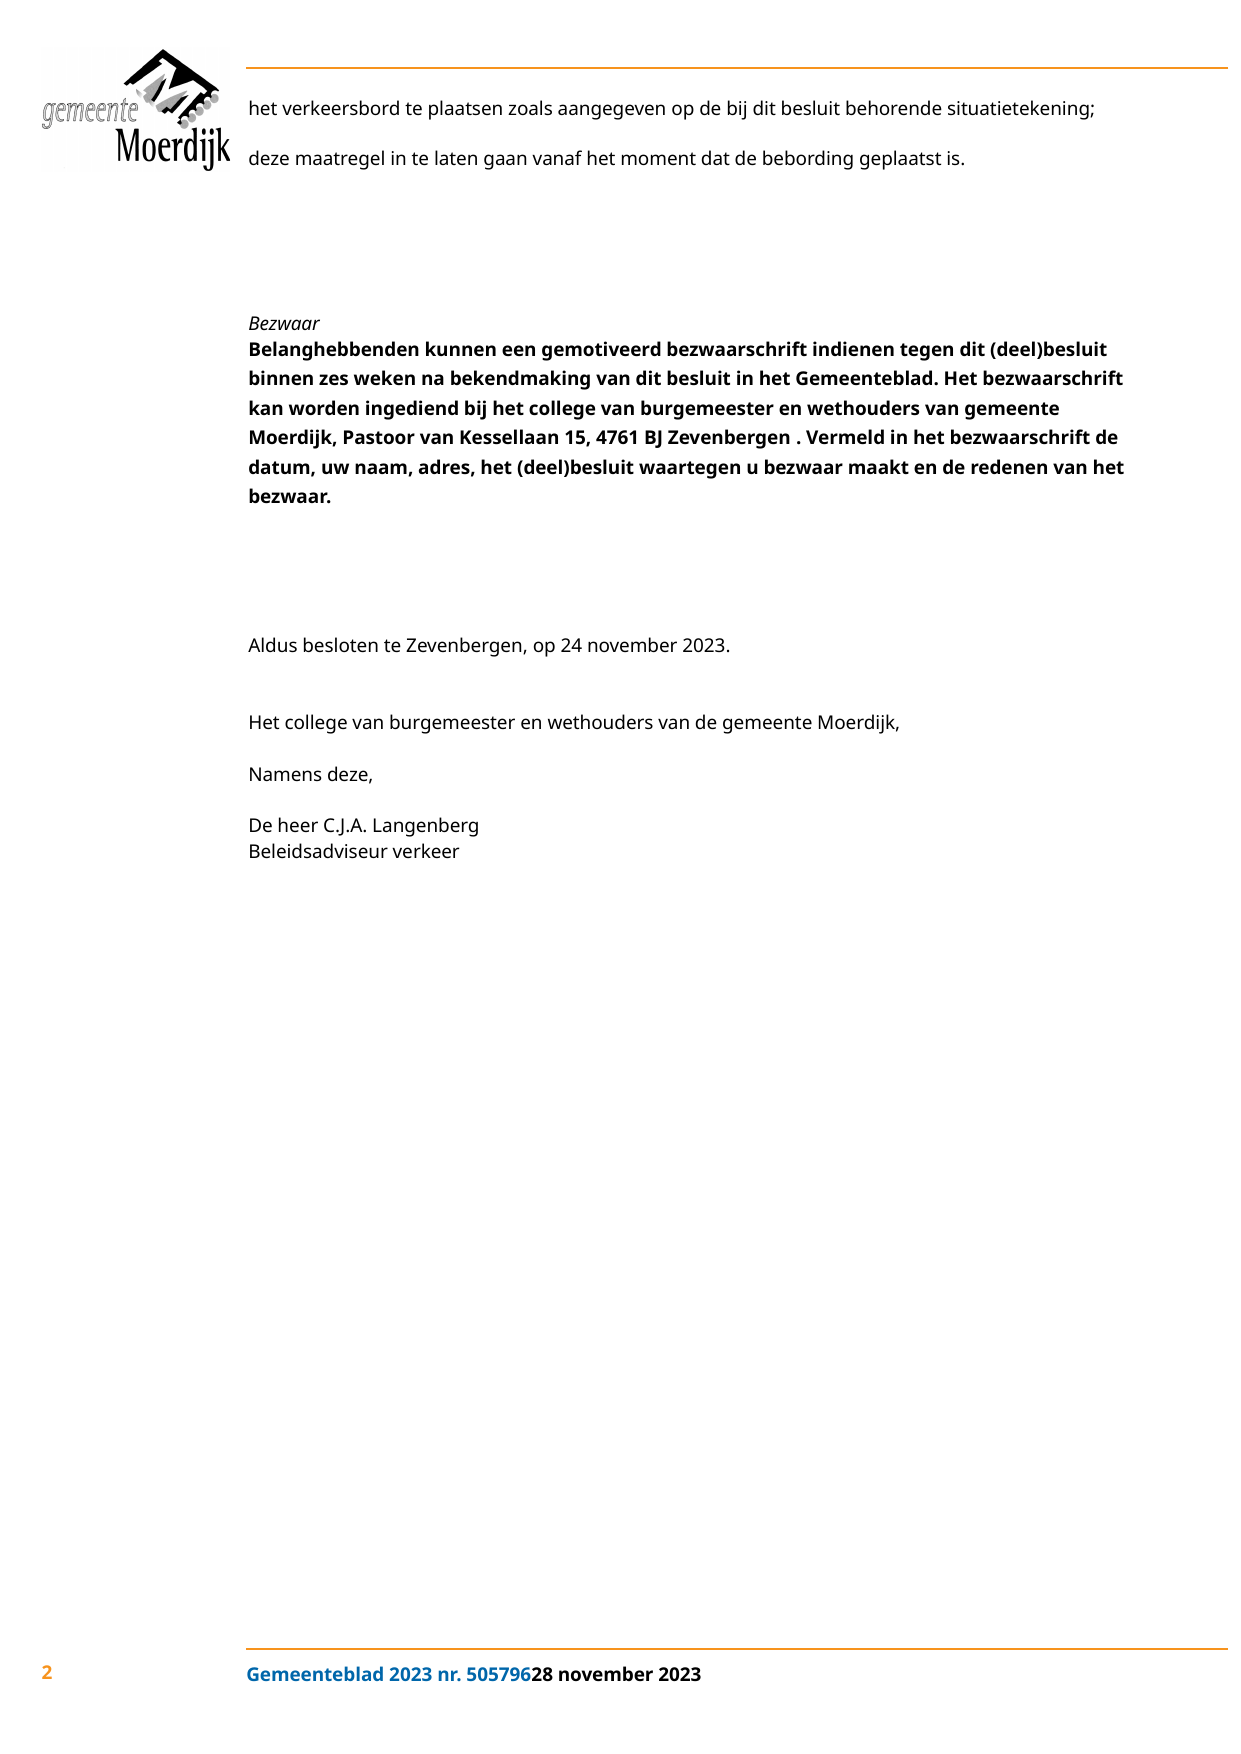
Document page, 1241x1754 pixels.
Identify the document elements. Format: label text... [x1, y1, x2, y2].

text Beleidsadviseur verkeer [248, 838, 1152, 864]
text Namens deze, [248, 761, 1152, 787]
text het verkeersbord te plaatsen zoals aangegeven op de bij dit besluit behorende situatietekening; [248, 95, 1152, 121]
text Aldus besloten te Zevenbergen, op 24 november 2023. [248, 632, 1152, 658]
text Belanghebbenden kunnen een gemotiveerd bezwaarschrift indienen tegen dit (deel)besluit binnen zes weken na bekendmaking van dit besluit in het Gemeenteblad. Het bezwaarschrift kan worden ingediend bij het college van burgemeester en wethouders van gemeente Moerdijk, Pastoor van Kessellaan 15, 4761 BJ Zevenbergen . Vermeld in het bezwaarschrift de datum, uw naam, adres, het (deel)besluit waartegen u bezwaar maakt en de redenen van het bezwaar. [248, 336, 1152, 509]
text deze maatregel in te laten gaan vanaf het moment dat de bebording geplaatst is. [248, 145, 1152, 171]
text Bezwaar [248, 310, 1152, 336]
text Het college van burgemeester en wethouders van de gemeente Moerdijk, [248, 709, 1152, 735]
picture [41, 47, 231, 172]
text De heer C.J.A. Langenberg [248, 812, 1152, 838]
